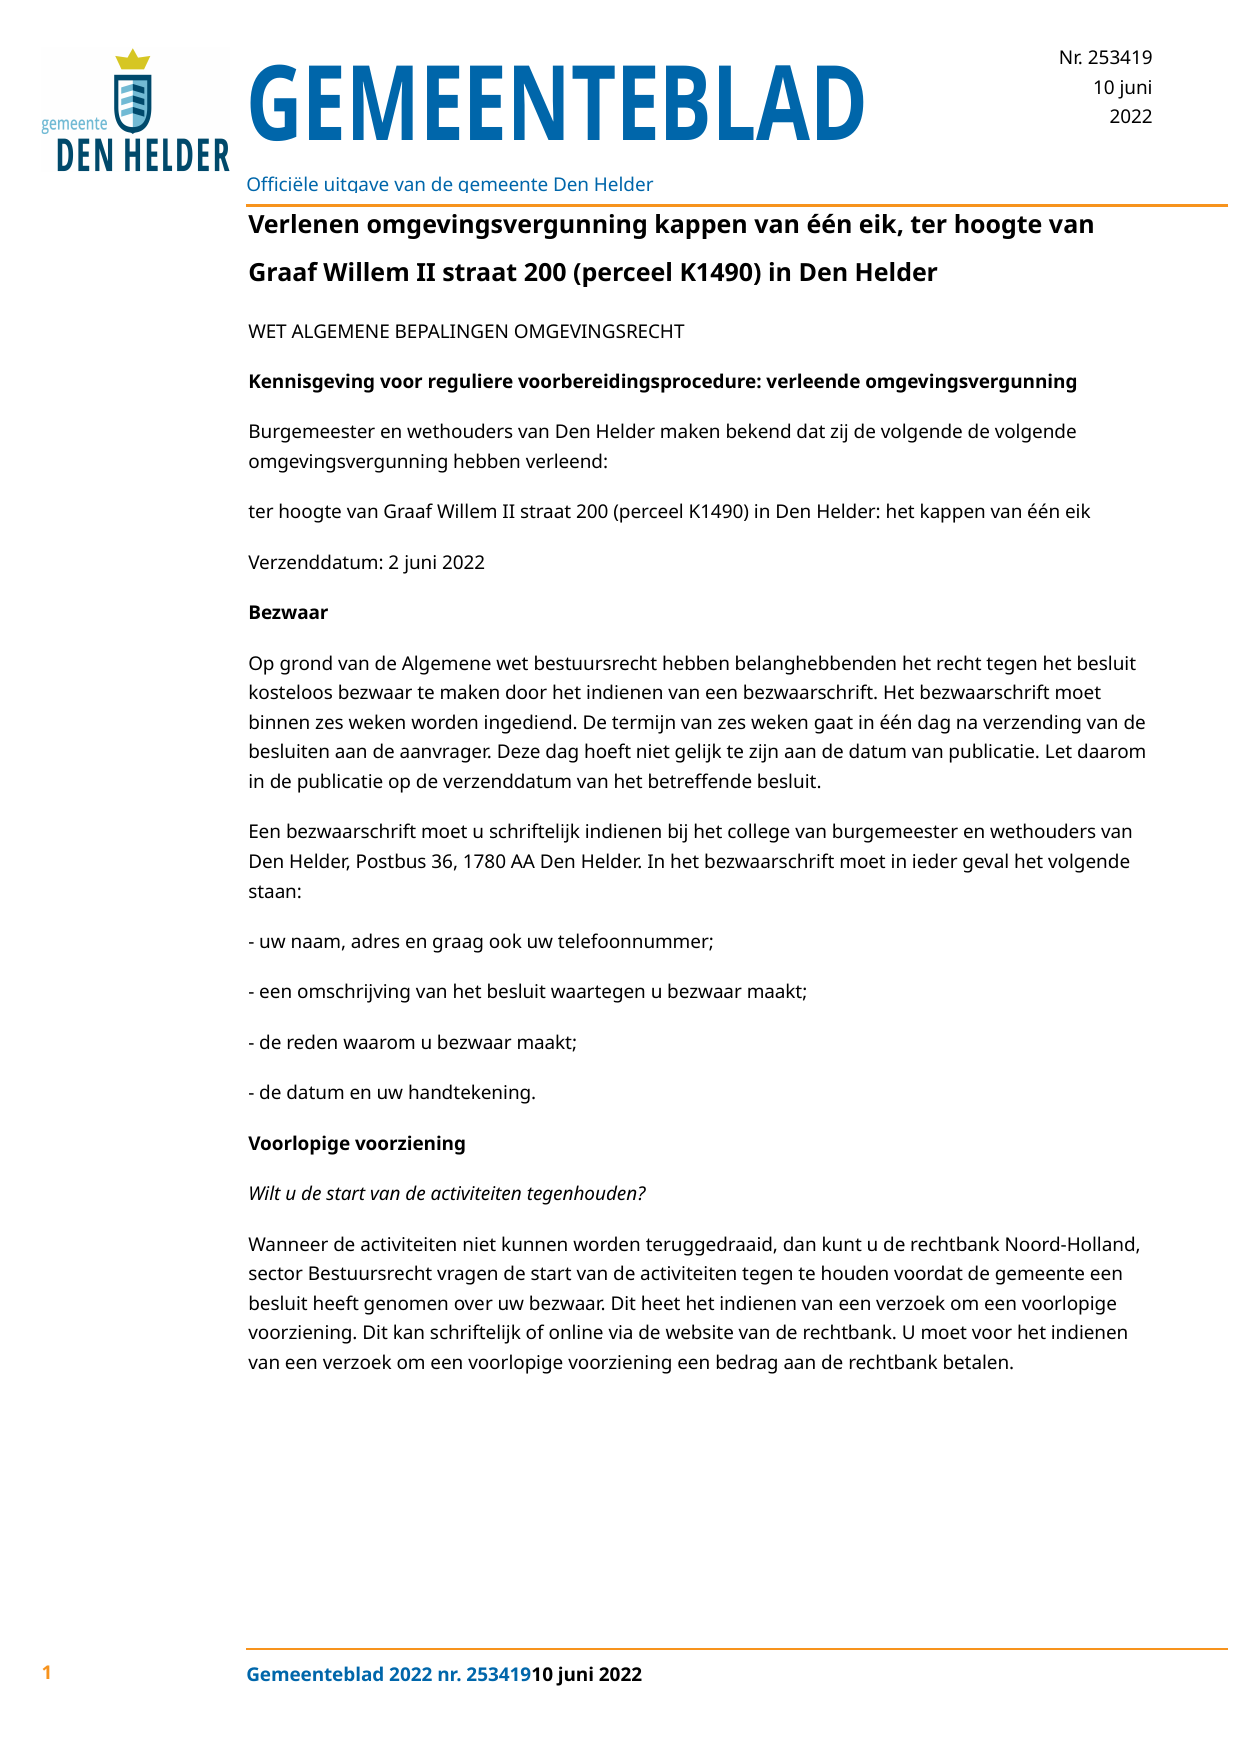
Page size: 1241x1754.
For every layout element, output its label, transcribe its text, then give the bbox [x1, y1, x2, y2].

text Wilt u de start van de activiteiten tegenhouden? [248, 1180, 1152, 1206]
text Verlenen omgevingsvergunning kappen van één eik, ter hoogte van Graaf Willem II straat 200 (perceel K1490) in Den Helder [248, 207, 1152, 288]
picture [100, 154, 106, 172]
picture [63, 144, 68, 165]
text Bezwaar [248, 599, 1152, 625]
text - uw naam, adres en graag ook uw telefoonnummer; [248, 928, 1152, 954]
text Een bezwaarschrift moet u schriftelijk indienen bij het college van burgemeester en wethouders van Den Helder, Postbus 36, 1780 AA Den Helder. In het bezwaarschrift moet in ieder geval het volgende staan: [248, 819, 1152, 904]
picture [130, 157, 135, 172]
text Op grond van de Algemene wet bestuursrecht hebben belanghebbenden het recht tegen het besluit kosteloos bezwaar te maken door het indienen van een bezwaarschrift. Het bezwaarschrift moet binnen zes weken worden ingediend. De termijn van zes weken gaat in één dag na verzending van de besluiten aan de aanvrager. Deze dag hoeft niet gelijk te zijn aan de datum van publicatie. Let daarom in de publicatie op de verzenddatum van het betreffende besluit. [248, 650, 1152, 794]
text ter hoogte van Graaf Willem II straat 200 (perceel K1490) in Den Helder: het kappen van één eik [248, 499, 1152, 524]
text Burgemeester en wethouders van Den Helder maken bekend dat zij de volgende de volgende omgevingsvergunning hebben verleend: [248, 419, 1152, 474]
picture [41, 47, 231, 172]
text - een omschrijving van het besluit waartegen u bezwaar maakt; [248, 979, 1152, 1004]
text - de reden waarom u bezwaar maakt; [248, 1029, 1152, 1055]
text Kennisgeving voor reguliere voorbereidingsprocedure: verleende omgevingsvergunning [248, 368, 1152, 394]
picture [182, 144, 187, 165]
text Wanneer de activiteiten niet kunnen worden teruggedraaid, dan kunt u de rechtbank Noord-Holland, sector Bestuursrecht vragen de start van de activiteiten tegen te houden voordat de gemeente een besluit heeft genomen over uw bezwaar. Dit heet het indienen van een verzoek om een voorlopige voorziening. Dit kan schriftelijk of online via de website van de rechtbank. U moet voor het indienen van een verzoek om een voorlopige voorziening een bedrag aan de rechtbank betalen. [248, 1231, 1152, 1375]
picture [220, 160, 224, 172]
text Voorlopige voorziening [248, 1130, 1152, 1156]
text WET ALGEMENE BEPALINGEN OMGEVINGSRECHT [248, 318, 1152, 344]
text - de datum en uw handtekening. [248, 1079, 1152, 1105]
text Verzenddatum: 2 juni 2022 [248, 549, 1152, 575]
